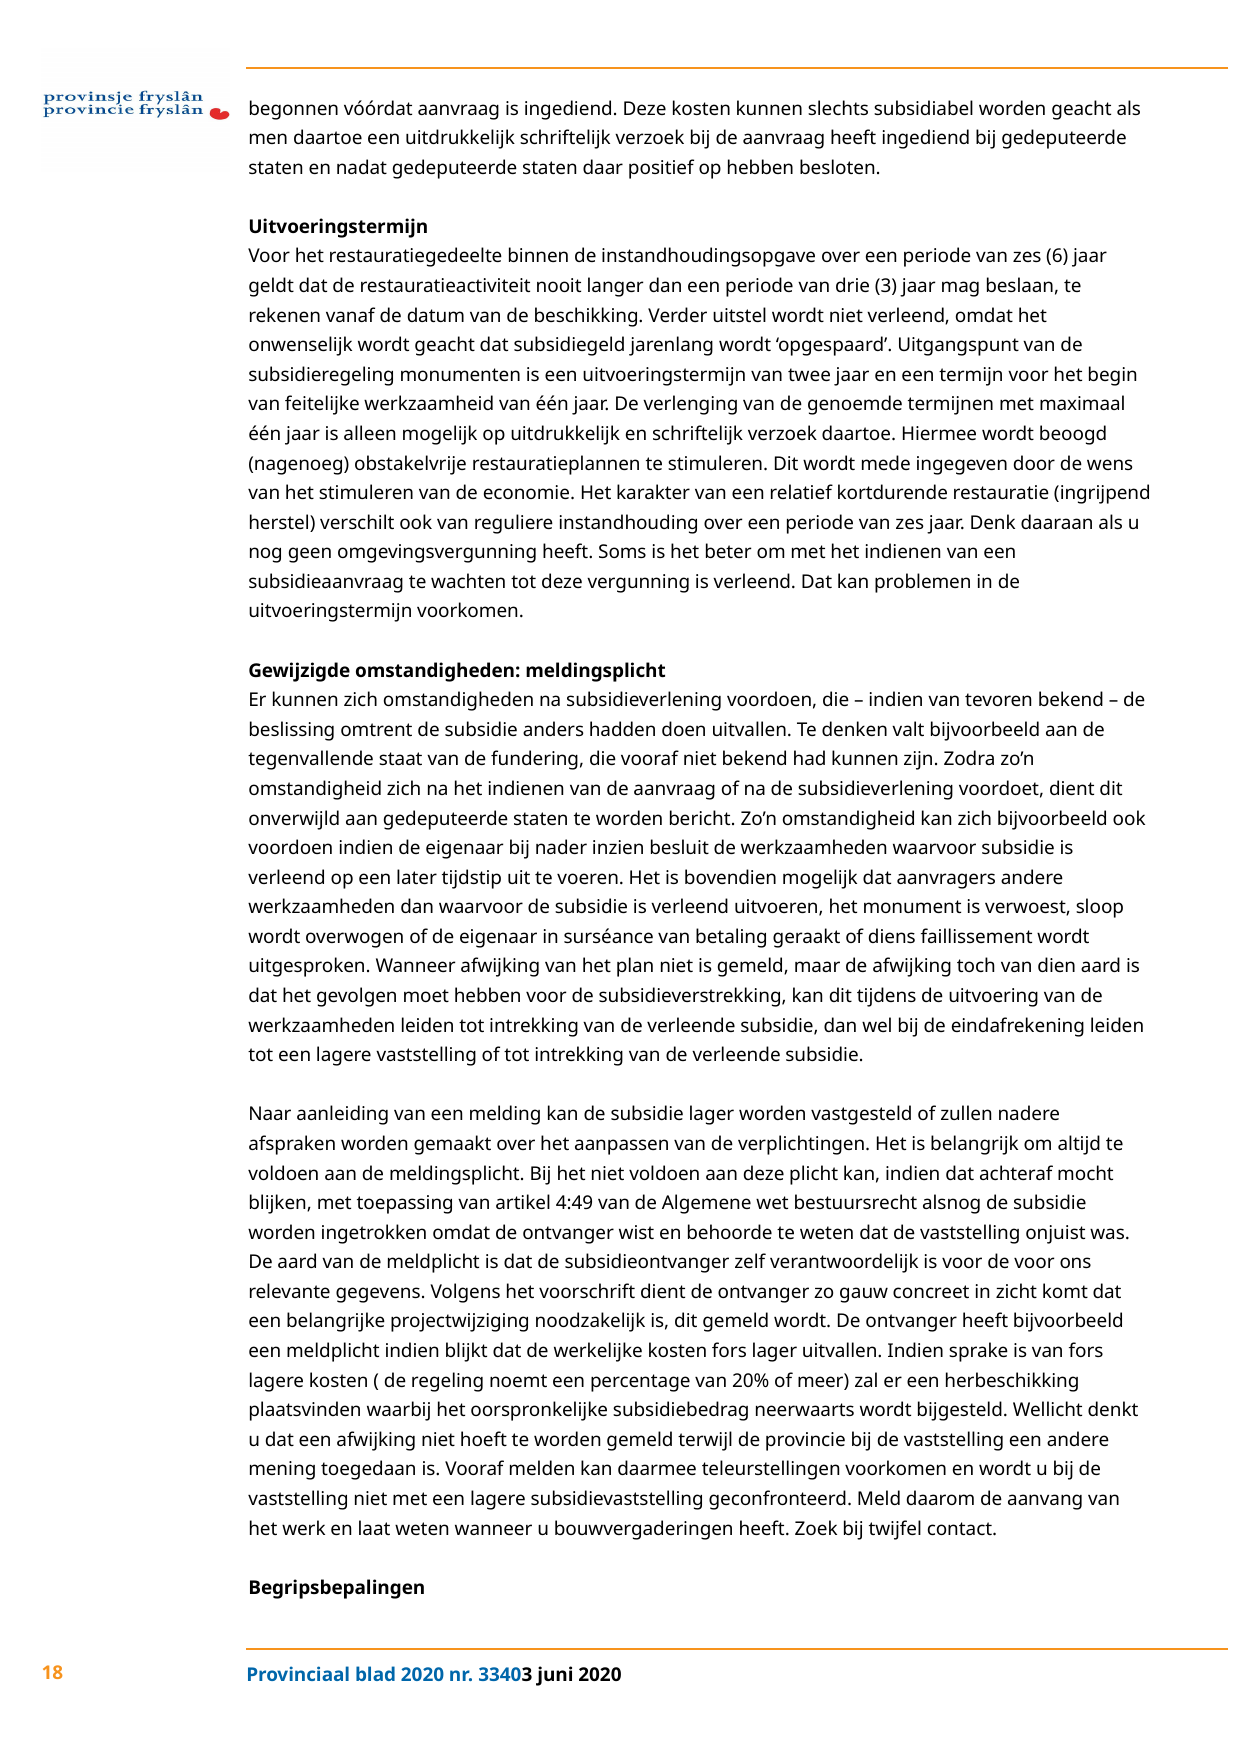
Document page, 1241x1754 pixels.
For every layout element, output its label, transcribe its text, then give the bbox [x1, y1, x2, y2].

picture [41, 47, 231, 172]
text Er kunnen zich omstandigheden na subsidieverlening voordoen, die – indien van tevoren bekend – de beslissing omtrent de subsidie anders hadden doen uitvallen. Te denken valt bijvoorbeeld aan de tegenvallende staat van de fundering, die vooraf niet bekend had kunnen zijn. Zodra zo’n omstandigheid zich na het indienen van de aanvraag of na de subsidieverlening voordoet, dient dit onverwijld aan gedeputeerde staten te worden bericht. Zo’n omstandigheid kan zich bijvoorbeeld ook voordoen indien de eigenaar bij nader inzien besluit de werkzaamheden waarvoor subsidie is verleend op een later tijdstip uit te voeren. Het is bovendien mogelijk dat aanvragers andere werkzaamheden dan waarvoor de subsidie is verleend uitvoeren, het monument is verwoest, sloop wordt overwogen of de eigenaar in surséance van betaling geraakt of diens faillissement wordt uitgesproken. Wanneer afwijking van het plan niet is gemeld, maar de afwijking toch van dien aard is dat het gevolgen moet hebben voor de subsidieverstrekking, kan dit tijdens de uitvoering van de werkzaamheden leiden tot intrekking van de verleende subsidie, dan wel bij de eindafrekening leiden tot een lagere vaststelling of tot intrekking van de verleende subsidie. [248, 686, 1152, 1067]
text Uitvoeringstermijn [248, 213, 1152, 239]
text begonnen vóórdat aanvraag is ingediend. Deze kosten kunnen slechts subsidiabel worden geacht als men daartoe een uitdrukkelijk schriftelijk verzoek bij de aanvraag heeft ingediend bij gedeputeerde staten en nadat gedeputeerde staten daar positief op hebben besloten. [248, 95, 1152, 180]
text Begripsbepalingen [248, 1574, 1152, 1600]
text Gewijzigde omstandigheden: meldingsplicht [248, 657, 1152, 683]
text Voor het restauratiegedeelte binnen de instandhoudingsopgave over een periode van zes (6) jaar geldt dat de restauratieactiviteit nooit langer dan een periode van drie (3) jaar mag beslaan, te rekenen vanaf de datum van de beschikking. Verder uitstel wordt niet verleend, omdat het onwenselijk wordt geacht dat subsidiegeld jarenlang wordt ‘opgespaard’. Uitgangspunt van de subsidieregeling monumenten is een uitvoeringstermijn van twee jaar en een termijn voor het begin van feitelijke werkzaamheid van één jaar. De verlenging van de genoemde termijnen met maximaal één jaar is alleen mogelijk op uitdrukkelijk en schriftelijk verzoek daartoe. Hiermee wordt beoogd (nagenoeg) obstakelvrije restauratieplannen te stimuleren. Dit wordt mede ingegeven door de wens van het stimuleren van de economie. Het karakter van een relatief kortdurende restauratie (ingrijpend herstel) verschilt ook van reguliere instandhouding over een periode van zes jaar. Denk daaraan als u nog geen omgevingsvergunning heeft. Soms is het beter om met het indienen van een subsidieaanvraag te wachten tot deze vergunning is verleend. Dat kan problemen in de uitvoeringstermijn voorkomen. [248, 243, 1152, 623]
text Naar aanleiding van een melding kan de subsidie lager worden vastgesteld of zullen nadere afspraken worden gemaakt over het aanpassen van de verplichtingen. Het is belangrijk om altijd te voldoen aan de meldingsplicht. Bij het niet voldoen aan deze plicht kan, indien dat achteraf mocht blijken, met toepassing van artikel 4:49 van de Algemene wet bestuursrecht alsnog de subsidie worden ingetrokken omdat de ontvanger wist en behoorde te weten dat de vaststelling onjuist was. De aard van de meldplicht is dat de subsidieontvanger zelf verantwoordelijk is voor de voor ons relevante gegevens. Volgens het voorschrift dient de ontvanger zo gauw concreet in zicht komt dat een belangrijke projectwijziging noodzakelijk is, dit gemeld wordt. De ontvanger heeft bijvoorbeeld een meldplicht indien blijkt dat de werkelijke kosten fors lager uitvallen. Indien sprake is van fors lagere kosten ( de regeling noemt een percentage van 20% of meer) zal er een herbeschikking plaatsvinden waarbij het oorspronkelijke subsidiebedrag neerwaarts wordt bijgesteld. Wellicht denkt u dat een afwijking niet hoeft te worden gemeld terwijl de provincie bij de vaststelling een andere mening toegedaan is. Vooraf melden kan daarmee teleurstellingen voorkomen en wordt u bij de vaststelling niet met een lagere subsidievaststelling geconfronteerd. Meld daarom de aanvang van het werk en laat weten wanneer u bouwvergaderingen heeft. Zoek bij twijfel contact. [248, 1101, 1152, 1541]
